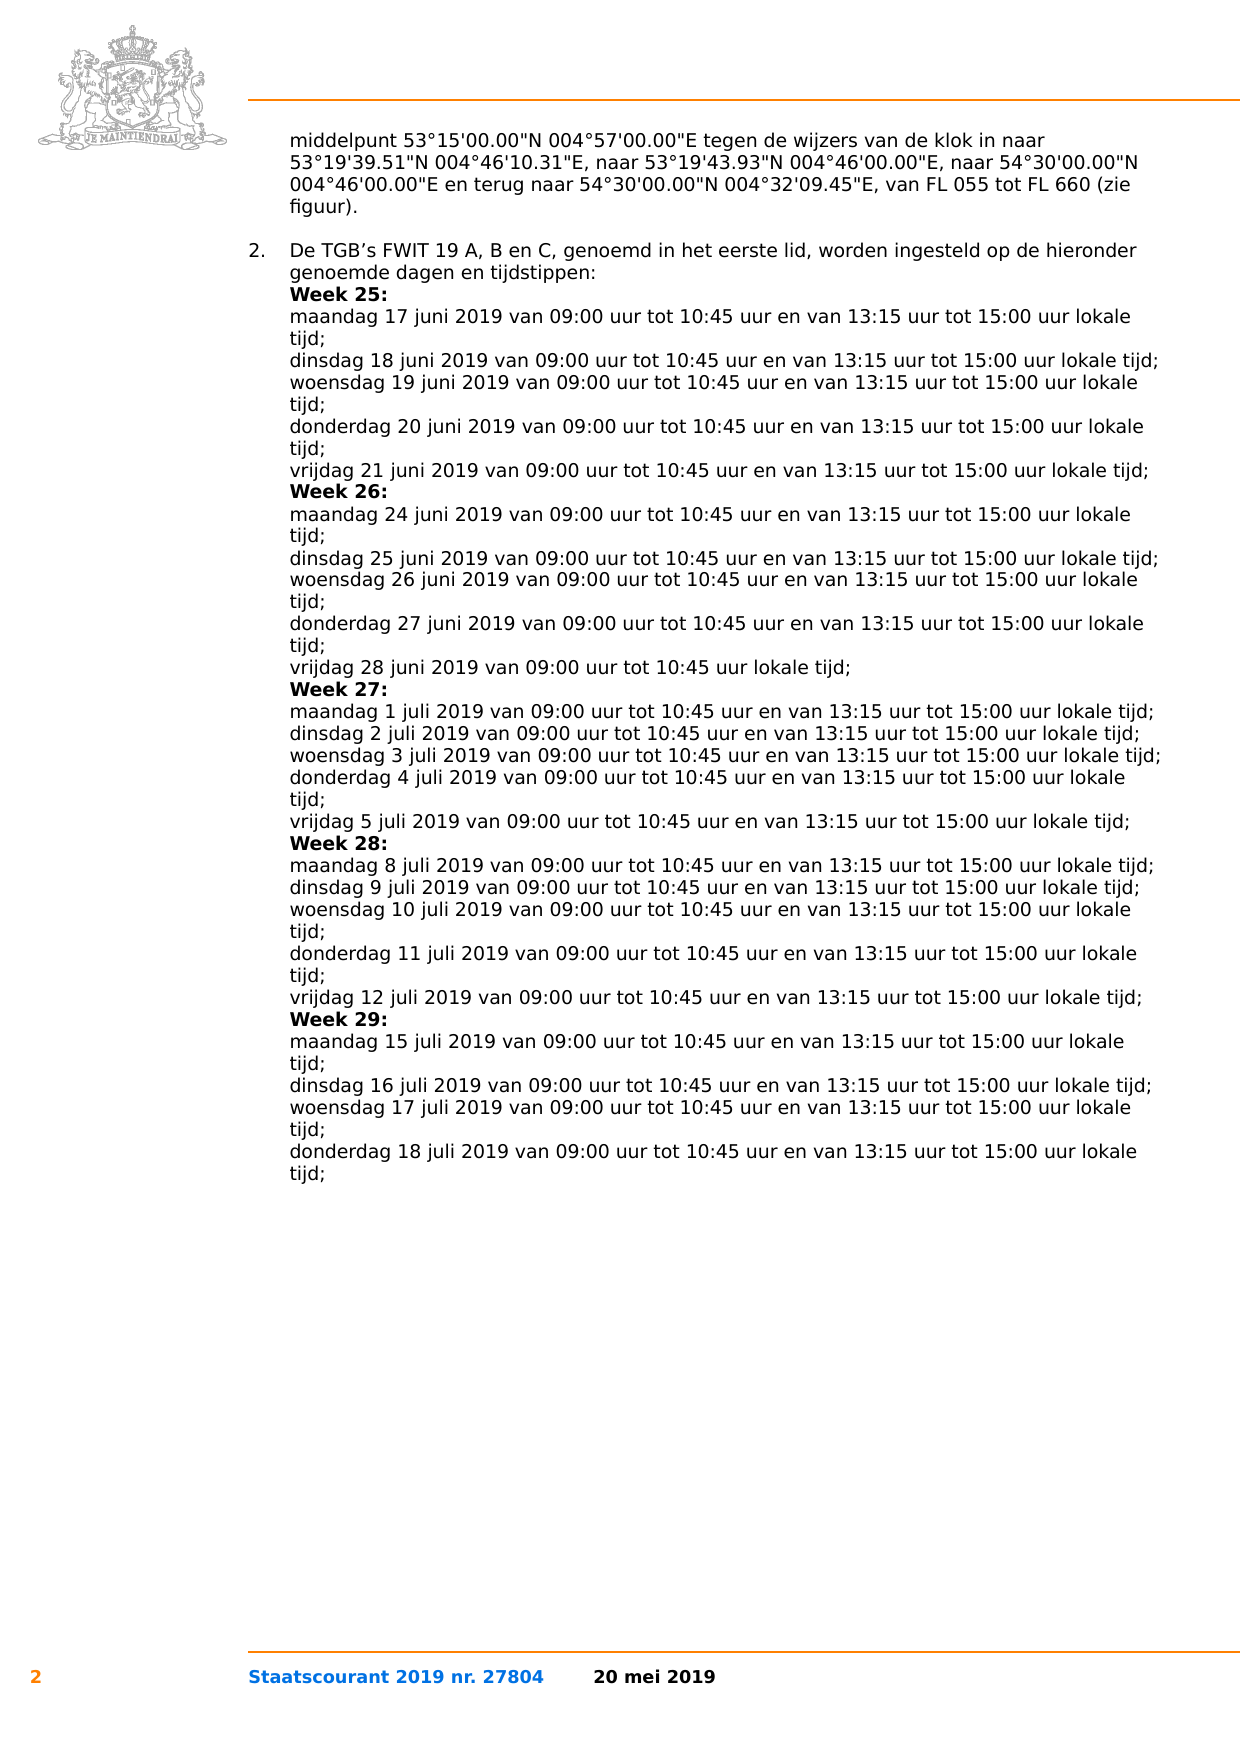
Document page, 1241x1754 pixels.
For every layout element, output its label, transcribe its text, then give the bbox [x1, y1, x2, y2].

text dinsdag 2 juli 2019 van 09:00 uur tot 10:45 uur en van 13:15 uur tot 15:00 uur lokale tijd; [289, 723, 1163, 745]
text donderdag 27 juni 2019 van 09:00 uur tot 10:45 uur en van 13:15 uur tot 15:00 uur lokale tijd; [289, 613, 1163, 657]
text vrijdag 12 juli 2019 van 09:00 uur tot 10:45 uur en van 13:15 uur tot 15:00 uur lokale tijd; [289, 987, 1163, 1009]
text 2. De TGB’s FWIT 19 A, B en C, genoemd in het eerste lid, worden ingesteld op de hieronder genoemde dagen en tijdstippen: [248, 240, 1163, 284]
text maandag 8 juli 2019 van 09:00 uur tot 10:45 uur en van 13:15 uur tot 15:00 uur lokale tijd; [289, 855, 1163, 877]
text Week 27: [289, 679, 1163, 701]
text Week 29: [289, 1009, 1163, 1031]
text dinsdag 9 juli 2019 van 09:00 uur tot 10:45 uur en van 13:15 uur tot 15:00 uur lokale tijd; [289, 877, 1163, 899]
text woensdag 26 juni 2019 van 09:00 uur tot 10:45 uur en van 13:15 uur tot 15:00 uur lokale tijd; [289, 569, 1163, 613]
text Week 28: [289, 833, 1163, 855]
text maandag 15 juli 2019 van 09:00 uur tot 10:45 uur en van 13:15 uur tot 15:00 uur lokale tijd; [289, 1031, 1163, 1075]
text dinsdag 25 juni 2019 van 09:00 uur tot 10:45 uur en van 13:15 uur tot 15:00 uur lokale tijd; [289, 547, 1163, 569]
text woensdag 17 juli 2019 van 09:00 uur tot 10:45 uur en van 13:15 uur tot 15:00 uur lokale tijd; [289, 1097, 1163, 1141]
text woensdag 3 juli 2019 van 09:00 uur tot 10:45 uur en van 13:15 uur tot 15:00 uur lokale tijd; [289, 745, 1163, 767]
text donderdag 20 juni 2019 van 09:00 uur tot 10:45 uur en van 13:15 uur tot 15:00 uur lokale tijd; [289, 416, 1163, 459]
text donderdag 11 juli 2019 van 09:00 uur tot 10:45 uur en van 13:15 uur tot 15:00 uur lokale tijd; [289, 943, 1163, 987]
text Week 25: [289, 284, 1163, 306]
text vrijdag 5 juli 2019 van 09:00 uur tot 10:45 uur en van 13:15 uur tot 15:00 uur lokale tijd; [289, 811, 1163, 833]
text vrijdag 28 juni 2019 van 09:00 uur tot 10:45 uur lokale tijd; [289, 657, 1163, 679]
text Week 26: [289, 481, 1163, 503]
text vrijdag 21 juni 2019 van 09:00 uur tot 10:45 uur en van 13:15 uur tot 15:00 uur lokale tijd; [289, 459, 1163, 481]
text donderdag 18 juli 2019 van 09:00 uur tot 10:45 uur en van 13:15 uur tot 15:00 uur lokale tijd; [289, 1141, 1163, 1185]
text woensdag 19 juni 2019 van 09:00 uur tot 10:45 uur en van 13:15 uur tot 15:00 uur lokale tijd; [289, 372, 1163, 416]
text maandag 1 juli 2019 van 09:00 uur tot 10:45 uur en van 13:15 uur tot 15:00 uur lokale tijd; [289, 701, 1163, 723]
text donderdag 4 juli 2019 van 09:00 uur tot 10:45 uur en van 13:15 uur tot 15:00 uur lokale tijd; [289, 767, 1163, 811]
text middelpunt 53°15'00.00"N 004°57'00.00"E tegen de wijzers van de klok in naar 53°19'39.51"N 004°46'10.31"E, naar 53°19'43.93"N 004°46'00.00"E, naar 54°30'00.00"N 004°46'00.00"E en terug naar 54°30'00.00"N 004°32'09.45"E, van FL 055 tot FL 660 (zie figuur). [289, 130, 1163, 218]
text woensdag 10 juli 2019 van 09:00 uur tot 10:45 uur en van 13:15 uur tot 15:00 uur lokale tijd; [289, 899, 1163, 943]
picture [38, 25, 227, 150]
text dinsdag 16 juli 2019 van 09:00 uur tot 10:45 uur en van 13:15 uur tot 15:00 uur lokale tijd; [289, 1075, 1163, 1097]
text maandag 24 juni 2019 van 09:00 uur tot 10:45 uur en van 13:15 uur tot 15:00 uur lokale tijd; [289, 503, 1163, 547]
text maandag 17 juni 2019 van 09:00 uur tot 10:45 uur en van 13:15 uur tot 15:00 uur lokale tijd; [289, 306, 1163, 349]
text dinsdag 18 juni 2019 van 09:00 uur tot 10:45 uur en van 13:15 uur tot 15:00 uur lokale tijd; [289, 349, 1163, 372]
